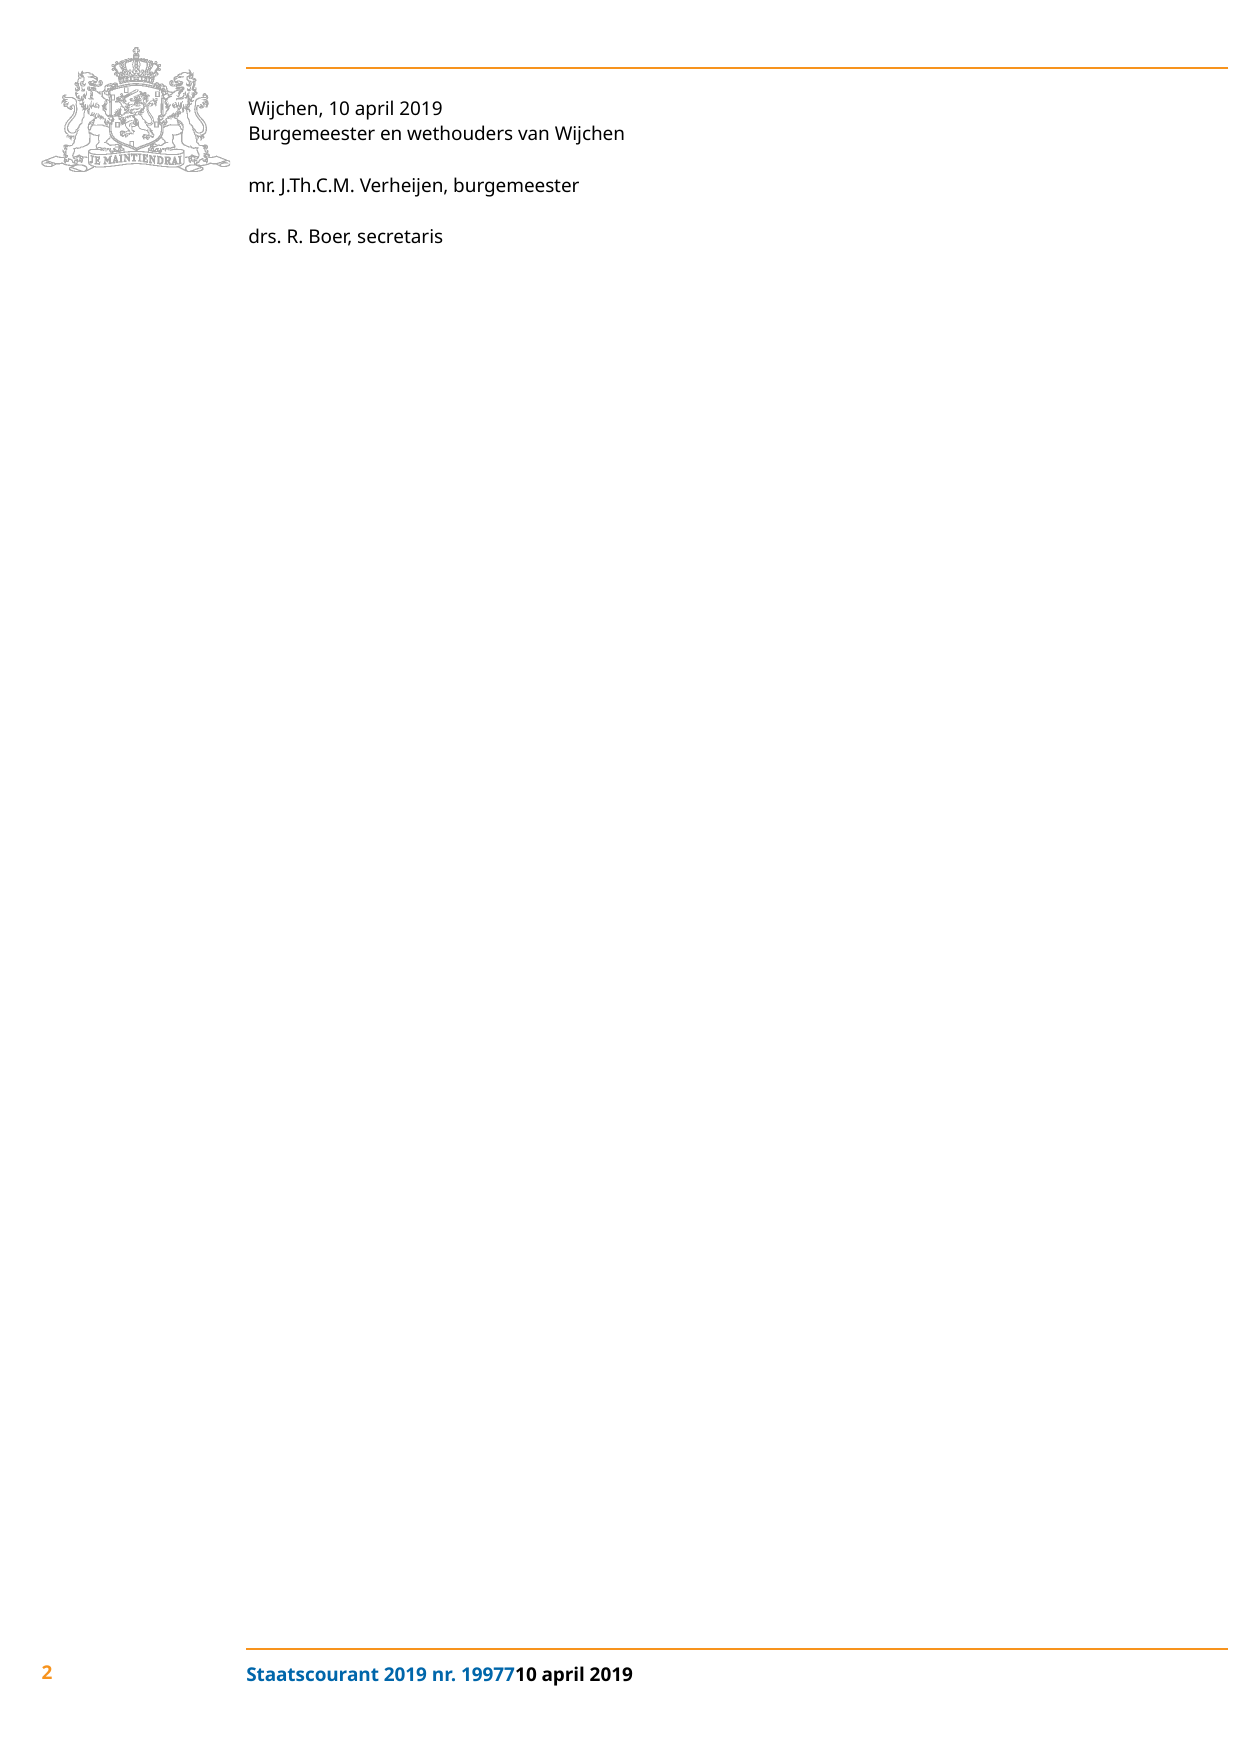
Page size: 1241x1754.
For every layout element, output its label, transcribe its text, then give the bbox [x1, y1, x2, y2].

text drs. R. Boer, secretaris [248, 223, 1152, 249]
text Burgemeester en wethouders van Wijchen [248, 121, 1152, 146]
picture [41, 47, 231, 172]
text Wijchen, 10 april 2019 [248, 95, 1152, 121]
text mr. J.Th.C.M. Verheijen, burgemeester [248, 172, 1152, 198]
